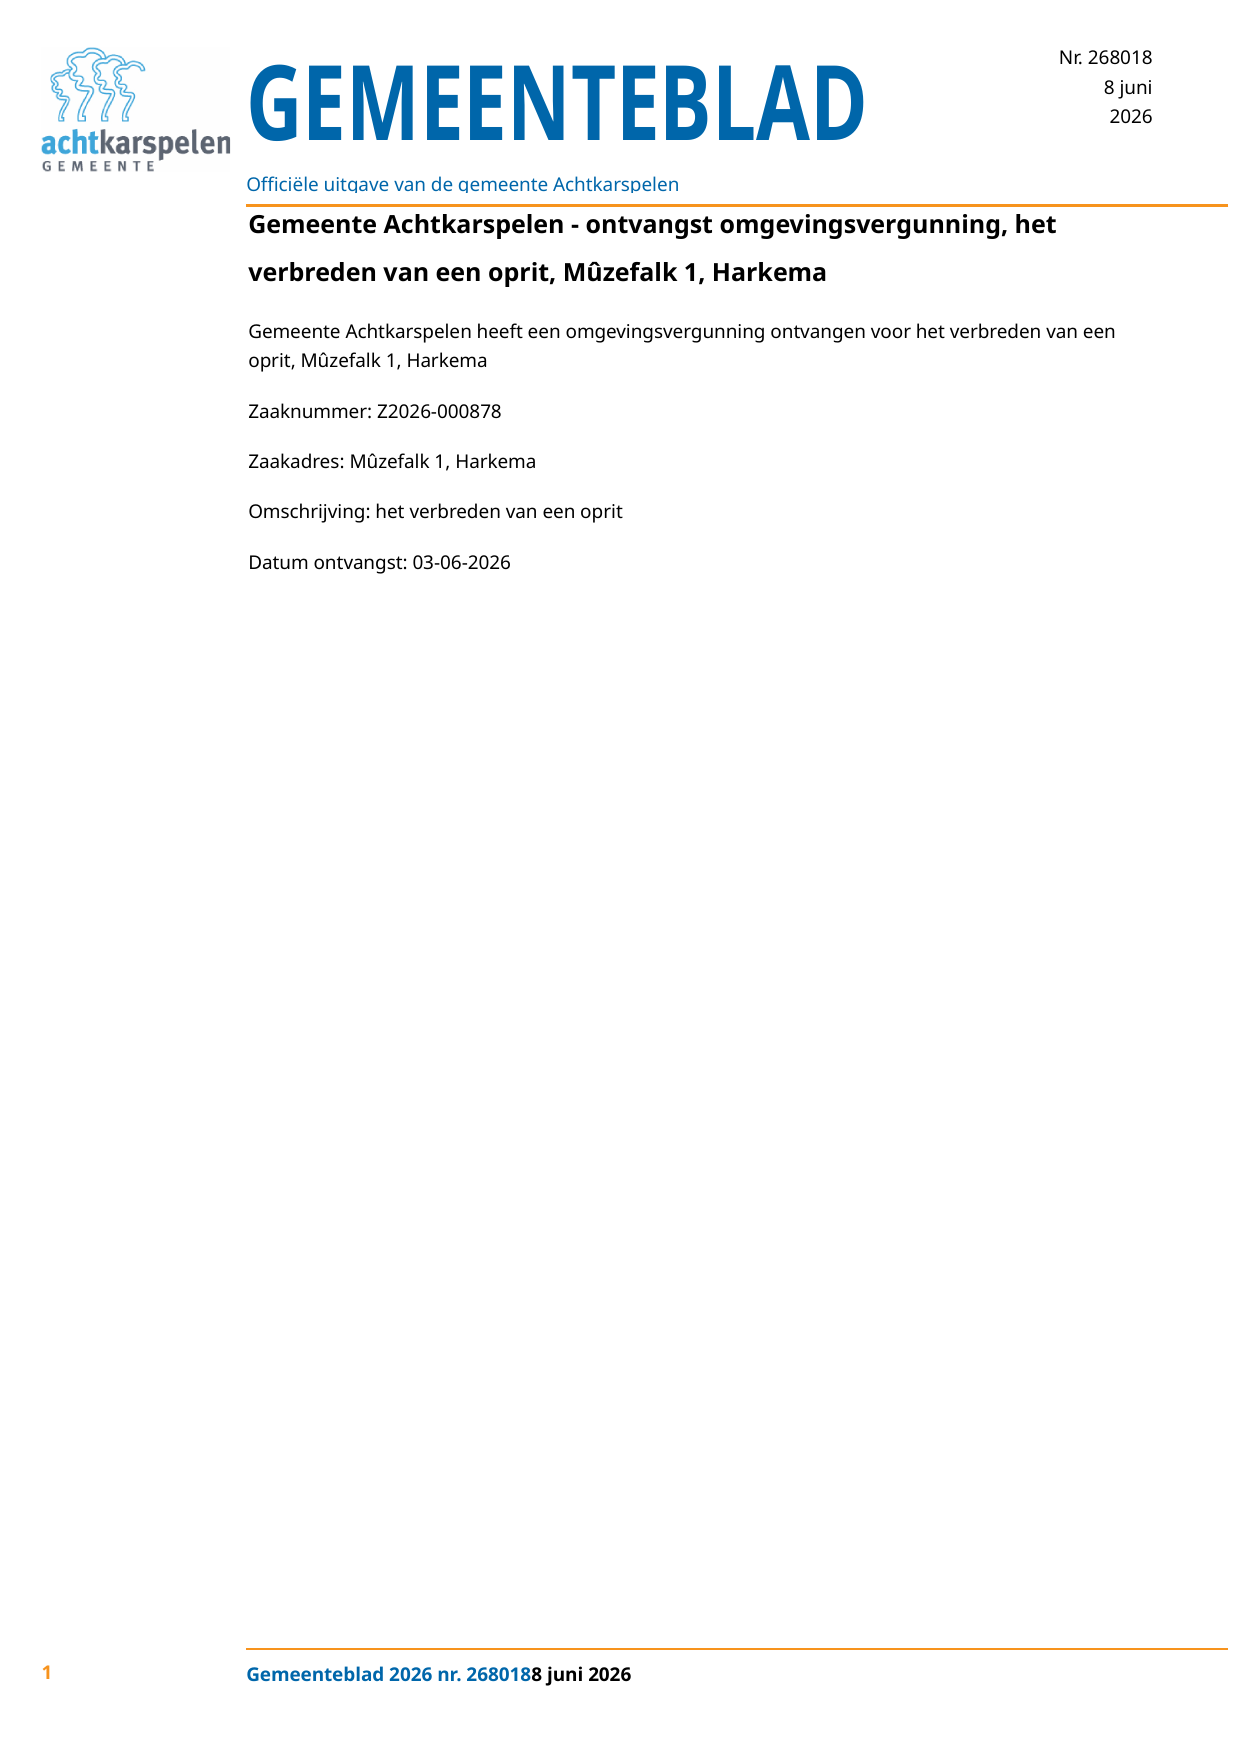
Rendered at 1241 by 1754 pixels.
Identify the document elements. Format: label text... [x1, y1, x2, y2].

text Gemeente Achtkarspelen - ontvangst omgevingsvergunning, het verbreden van een oprit, Mûzefalk 1, Harkema [248, 207, 1152, 288]
text Zaakadres: Mûzefalk 1, Harkema [248, 448, 1152, 474]
picture [41, 47, 231, 172]
text Zaaknummer: Z2026-000878 [248, 398, 1152, 424]
text Datum ontvangst: 03-06-2026 [248, 549, 1152, 575]
text Omschrijving: het verbreden van een oprit [248, 499, 1152, 524]
text Gemeente Achtkarspelen heeft een omgevingsvergunning ontvangen voor het verbreden van een oprit, Mûzefalk 1, Harkema [248, 318, 1152, 373]
